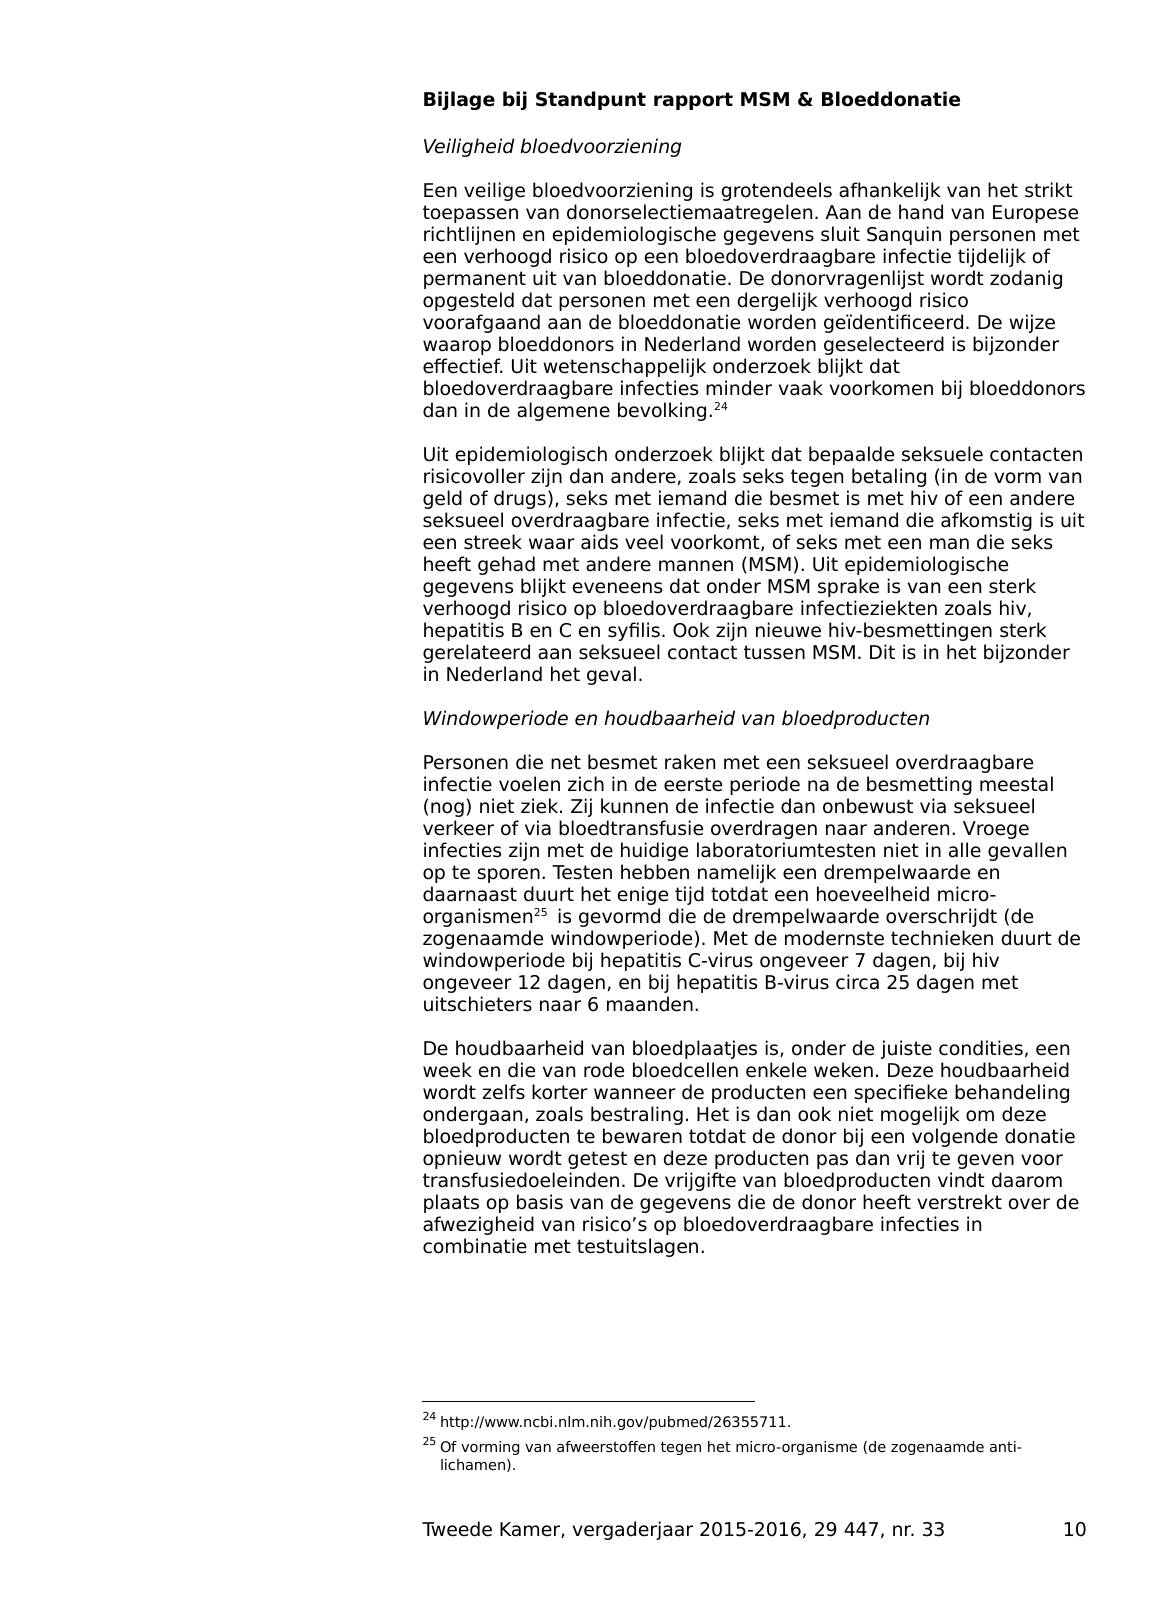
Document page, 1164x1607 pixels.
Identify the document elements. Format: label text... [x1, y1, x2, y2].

text Uit epidemiologisch onderzoek blijkt dat bepaalde seksuele contacten risicovoller zijn dan andere, zoals seks tegen betaling (in de vorm van geld of drugs), seks met iemand die besmet is met hiv of een andere seksueel overdraagbare infectie, seks met iemand die afkomstig is uit een streek waar aids veel voorkomt, of seks met een man die seks heeft gehad met andere mannen (MSM). Uit epidemiologische gegevens blijkt eveneens dat onder MSM sprake is van een sterk verhoogd risico op bloedoverdraagbare infectieziekten zoals hiv, hepatitis B en C en syfilis. Ook zijn nieuwe hiv-besmettingen sterk gerelateerd aan seksueel contact tussen MSM. Dit is in het bijzonder in Nederland het geval. [422, 444, 1087, 686]
text Een veilige bloedvoorziening is grotendeels afhankelijk van het strikt toepassen van donorselectiemaatregelen. Aan de hand van Europese richtlijnen en epidemiologische gegevens sluit Sanquin personen met een verhoogd risico op een bloedoverdraagbare infectie tijdelijk of permanent uit van bloeddonatie. De donorvragenlijst wordt zodanig opgesteld dat personen met een dergelijk verhoogd risico voorafgaand aan de bloeddonatie worden geïdentificeerd. De wijze waarop bloeddonors in Nederland worden geselecteerd is bijzonder effectief. Uit wetenschappelijk onderzoek blijkt dat bloedoverdraagbare infecties minder vaak voorkomen bij bloeddonors dan in de algemene bevolking. [422, 180, 1087, 422]
text Of vorming van afweerstoffen tegen het micro-organisme (de zogenaamde anti-lichamen). [422, 1435, 1087, 1474]
subtitle Windowperiode en houdbaarheid van bloedproducten [422, 708, 1087, 730]
text http://www.ncbi.nlm.nih.gov/pubmed/26355711. [422, 1410, 1087, 1432]
subtitle Bijlage bij Standpunt rapport MSM & Bloeddonatie [77, 89, 1087, 111]
text De houdbaarheid van bloedplaatjes is, onder de juiste condities, een week en die van rode bloedcellen enkele weken. Deze houdbaarheid wordt zelfs korter wanneer de producten een specifieke behandeling ondergaan, zoals bestraling. Het is dan ook niet mogelijk om deze bloedproducten te bewaren totdat de donor bij een volgende donatie opnieuw wordt getest en deze producten pas dan vrij te geven voor transfusiedoeleinden. De vrijgifte van bloedproducten vindt daarom plaats op basis van de gegevens die de donor heeft verstrekt over de afwezigheid van risico’s op bloedoverdraagbare infecties in combinatie met testuitslagen. [422, 1038, 1087, 1258]
text Personen die net besmet raken met een seksueel overdraagbare infectie voelen zich in de eerste periode na de besmetting meestal (nog) niet ziek. Zij kunnen de infectie dan onbewust via seksueel verkeer of via bloedtransfusie overdragen naar anderen. Vroege infecties zijn met de huidige laboratoriumtesten niet in alle gevallen op te sporen. Testen hebben namelijk een drempelwaarde en daarnaast duurt het enige tijd totdat een hoeveelheid micro-organismen is gevormd die de drempelwaarde overschrijdt (de zogenaamde windowperiode). Met de modernste technieken duurt de windowperiode bij hepatitis C-virus ongeveer 7 dagen, bij hiv ongeveer 12 dagen, en bij hepatitis B-virus circa 25 dagen met uitschieters naar 6 maanden. [422, 752, 1087, 1016]
subtitle Veiligheid bloedvoorziening [422, 136, 1087, 158]
